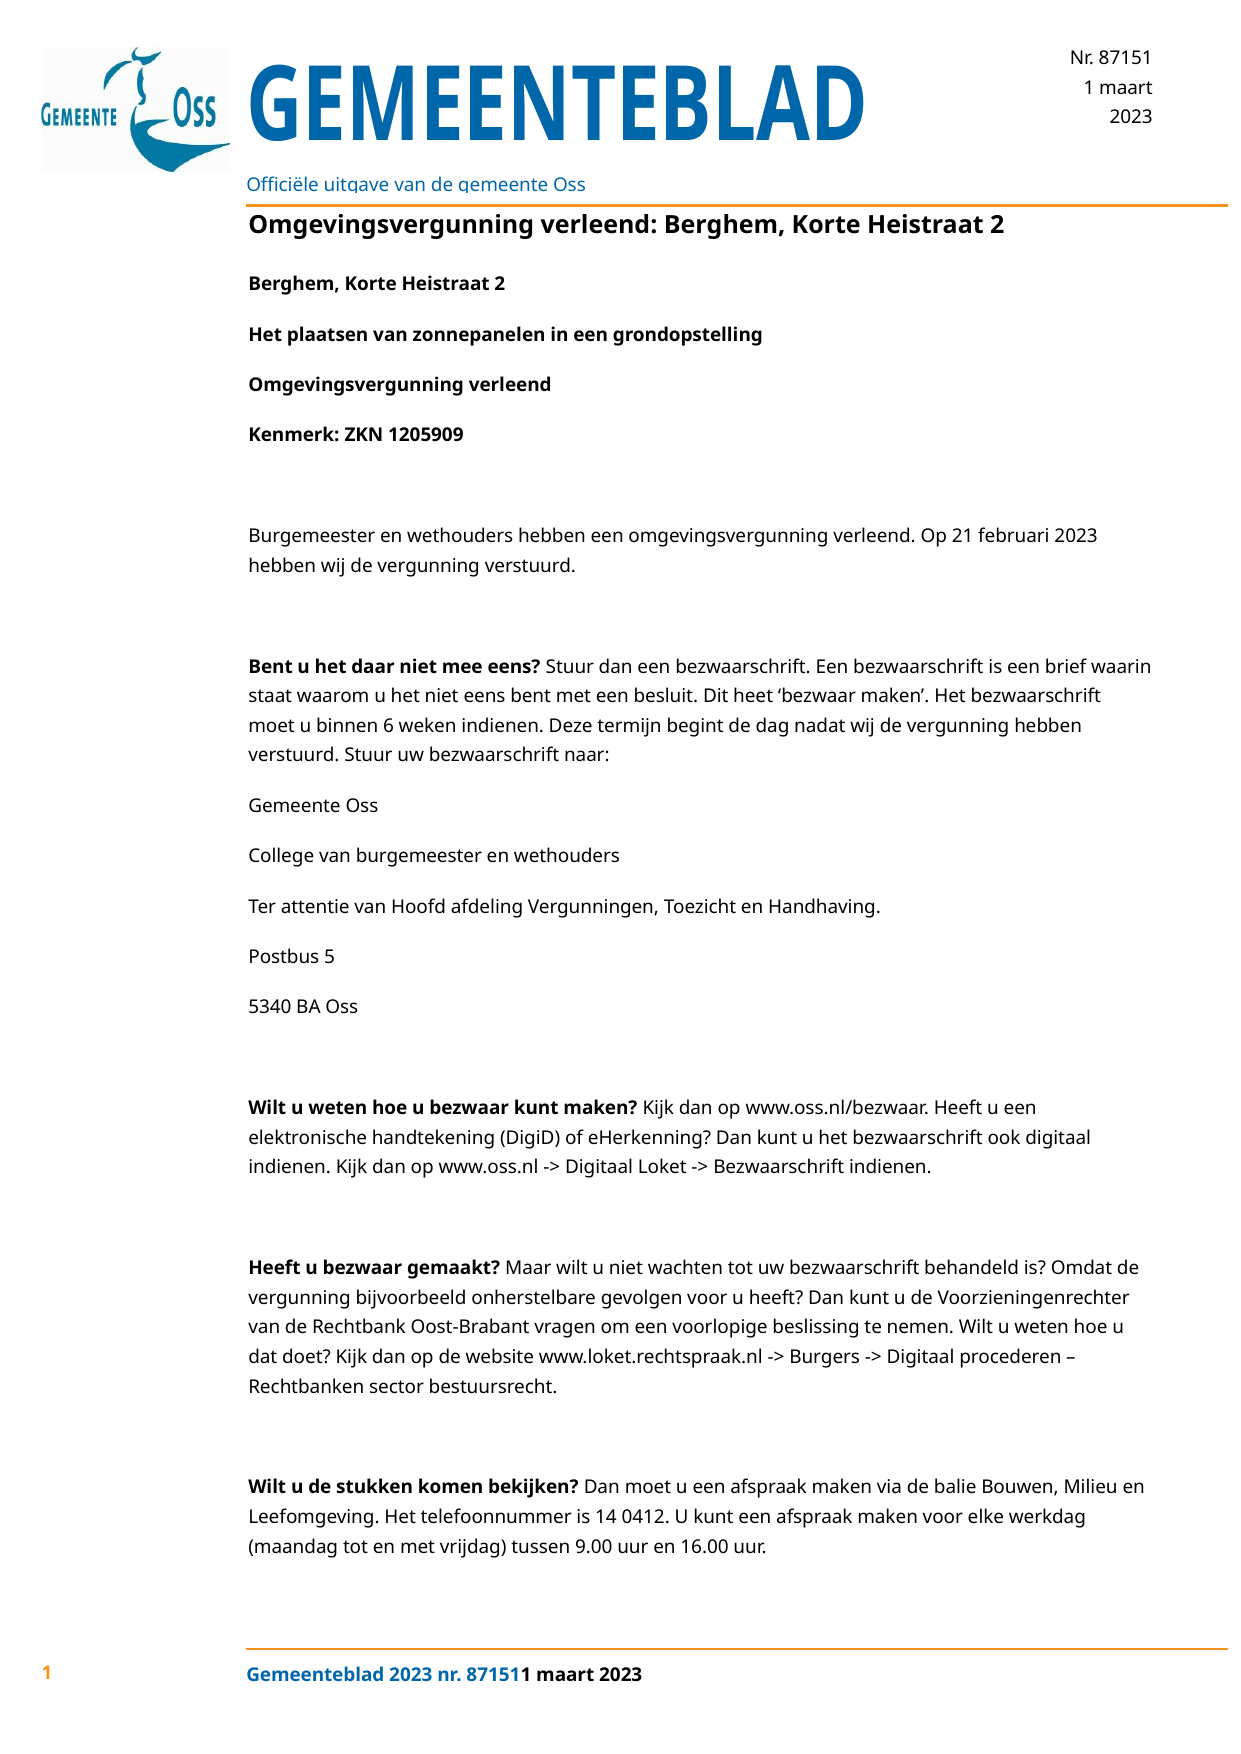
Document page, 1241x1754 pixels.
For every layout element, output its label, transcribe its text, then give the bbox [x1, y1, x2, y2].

text Postbus 5 [248, 943, 1152, 969]
text Ter attentie van Hoofd afdeling Vergunningen, Toezicht en Handhaving. [248, 893, 1152, 918]
text Wilt u weten hoe u bezwaar kunt maken? Kijk dan op www.oss.nl/bezwaar. Heeft u een elektronische handtekening (DigiD) of eHerkenning? Dan kunt u het bezwaarschrift ook digitaal indienen. Kijk dan op www.oss.nl -> Digitaal Loket -> Bezwaarschrift indienen. [248, 1094, 1152, 1179]
text Berghem, Korte Heistraat 2 [248, 270, 1152, 296]
text Bent u het daar niet mee eens? Stuur dan een bezwaarschrift. Een bezwaarschrift is een brief waarin staat waarom u het niet eens bent met een besluit. Dit heet ‘bezwaar maken’. Het bezwaarschrift moet u binnen 6 weken indienen. Deze termijn begint de dag nadat wij de vergunning hebben verstuurd. Stuur uw bezwaarschrift naar: [248, 653, 1152, 767]
text Wilt u de stukken komen bekijken? Dan moet u een afspraak maken via de balie Bouwen, Milieu en Leefomgeving. Het telefoonnummer is 14 0412. U kunt een afspraak maken voor elke werkdag (maandag tot en met vrijdag) tussen 9.00 uur en 16.00 uur. [248, 1474, 1152, 1558]
text Burgemeester en wethouders hebben een omgevingsvergunning verleend. Op 21 februari 2023 hebben wij de vergunning verstuurd. [248, 522, 1152, 578]
text Omgevingsvergunning verleend: Berghem, Korte Heistraat 2 [248, 207, 1152, 241]
text Gemeente Oss [248, 792, 1152, 818]
text Kenmerk: ZKN 1205909 [248, 422, 1152, 447]
text Omgevingsvergunning verleend [248, 371, 1152, 397]
text Het plaatsen van zonnepanelen in een grondopstelling [248, 321, 1152, 346]
text 5340 BA Oss [248, 994, 1152, 1019]
text College van burgemeester en wethouders [248, 842, 1152, 868]
text Heeft u bezwaar gemaakt? Maar wilt u niet wachten tot uw bezwaarschrift behandeld is? Omdat de vergunning bijvoorbeeld onherstelbare gevolgen voor u heeft? Dan kunt u de Voorzieningenrechter van de Rechtbank Oost-Brabant vragen om een voorlopige beslissing te nemen. Wilt u weten hoe u dat doet? Kijk dan op de website www.loket.rechtspraak.nl -> Burgers -> Digitaal procederen – Rechtbanken sector bestuursrecht. [248, 1254, 1152, 1398]
picture [41, 47, 231, 172]
